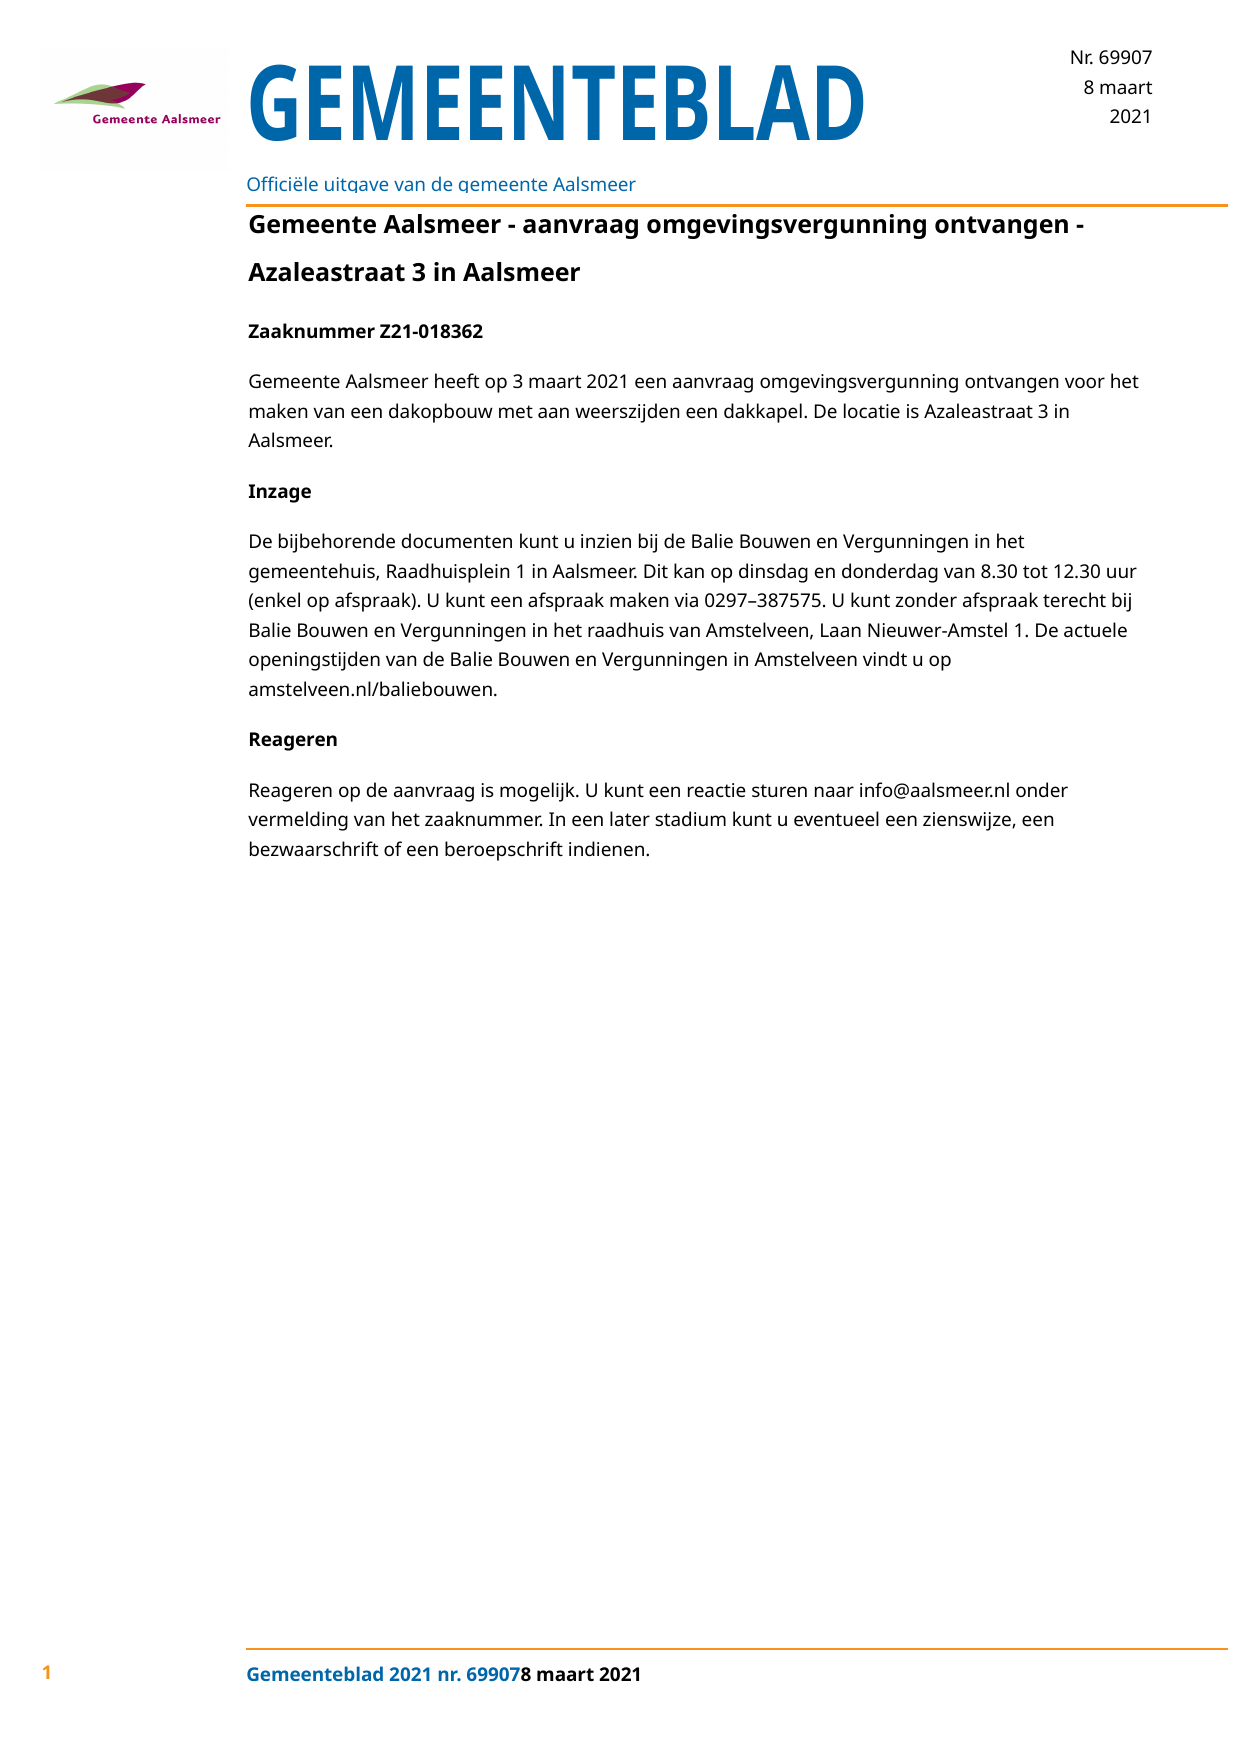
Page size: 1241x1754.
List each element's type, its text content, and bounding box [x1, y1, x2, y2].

picture [41, 47, 231, 172]
text Gemeente Aalsmeer - aanvraag omgevingsvergunning ontvangen - Azaleastraat 3 in Aalsmeer [248, 207, 1152, 288]
text Reageren [248, 727, 1152, 752]
text Reageren op de aanvraag is mogelijk. U kunt een reactie sturen naar info@aalsmeer.nl onder vermelding van het zaaknummer. In een later stadium kunt u eventueel een zienswijze, een bezwaarschrift of een beroepschrift indienen. [248, 777, 1152, 862]
text Inzage [248, 478, 1152, 504]
text Zaaknummer Z21-018362 [248, 318, 1152, 344]
text De bijbehorende documenten kunt u inzien bij de Balie Bouwen en Vergunningen in het gemeentehuis, Raadhuisplein 1 in Aalsmeer. Dit kan op dinsdag en donderdag van 8.30 tot 12.30 uur (enkel op afspraak). U kunt een afspraak maken via 0297–387575. U kunt zonder afspraak terecht bij Balie Bouwen en Vergunningen in het raadhuis van Amstelveen, Laan Nieuwer-Amstel 1. De actuele openingstijden van de Balie Bouwen en Vergunningen in Amstelveen vindt u op amstelveen.nl/baliebouwen. [248, 528, 1152, 702]
text Gemeente Aalsmeer heeft op 3 maart 2021 een aanvraag omgevingsvergunning ontvangen voor het maken van een dakopbouw met aan weerszijden een dakkapel. De locatie is Azaleastraat 3 in Aalsmeer. [248, 368, 1152, 453]
